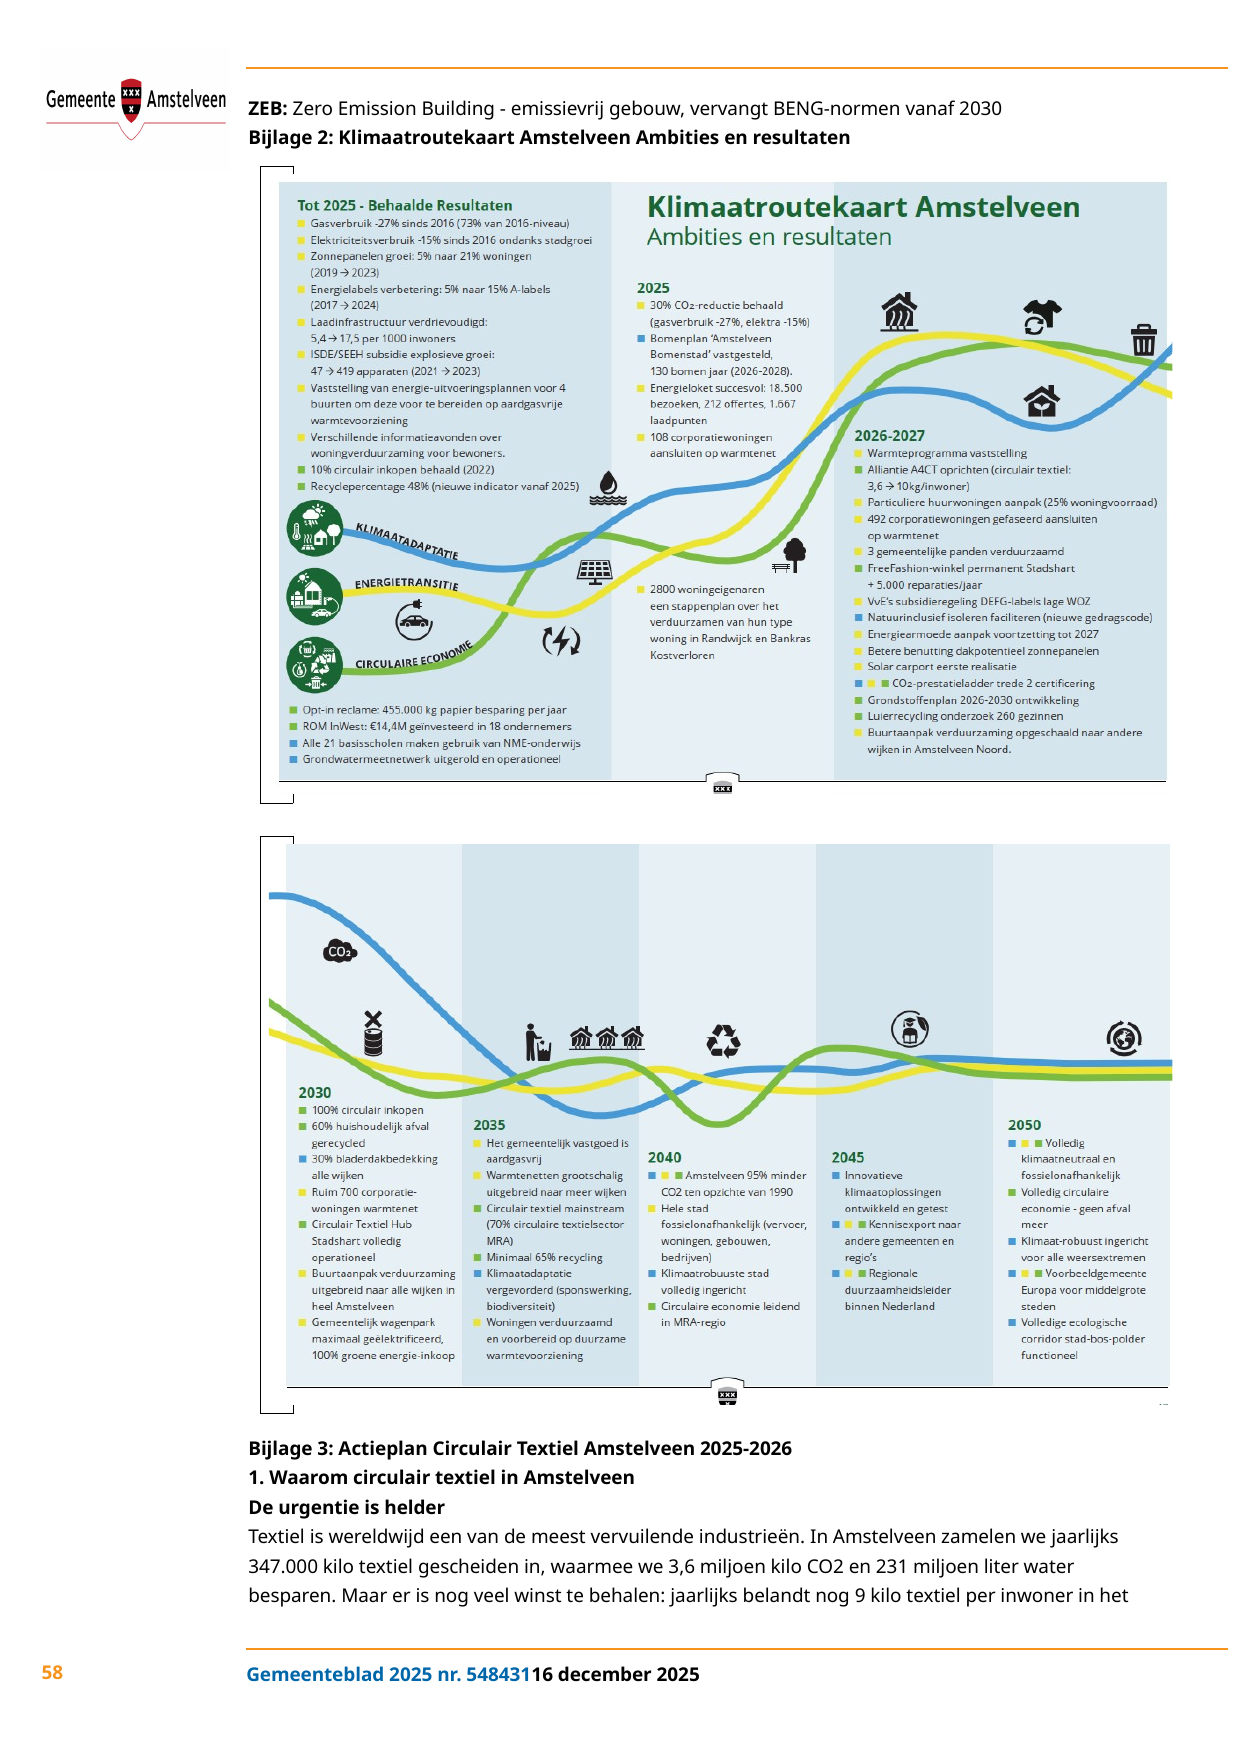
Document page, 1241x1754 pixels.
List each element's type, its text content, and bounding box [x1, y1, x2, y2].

picture [268, 174, 1173, 794]
text Textiel is wereldwijd een van de meest vervuilende industrieën. In Amstelveen zamelen we jaarlijks 347.000 kilo textiel gescheiden in, waarmee we 3,6 miljoen kilo CO2 en 231 miljoen liter water besparen. Maar er is nog veel winst te behalen: jaarlijks belandt nog 9 kilo textiel per inwoner in het [248, 1523, 1152, 1608]
picture [41, 47, 231, 172]
text De urgentie is helder [248, 1494, 1152, 1520]
text ZEB: Zero Emission Building - emissievrij gebouw, vervangt BENG-normen vanaf 2030 [248, 95, 1152, 121]
text 1. Waarom circulair textiel in Amstelveen [248, 1464, 1152, 1490]
text Bijlage 2: Klimaatroutekaart Amstelveen Ambities en resultaten [248, 124, 1152, 150]
picture [268, 844, 1173, 1405]
text Bijlage 3: Actieplan Circulair Textiel Amstelveen 2025-2026 [248, 1435, 1152, 1461]
